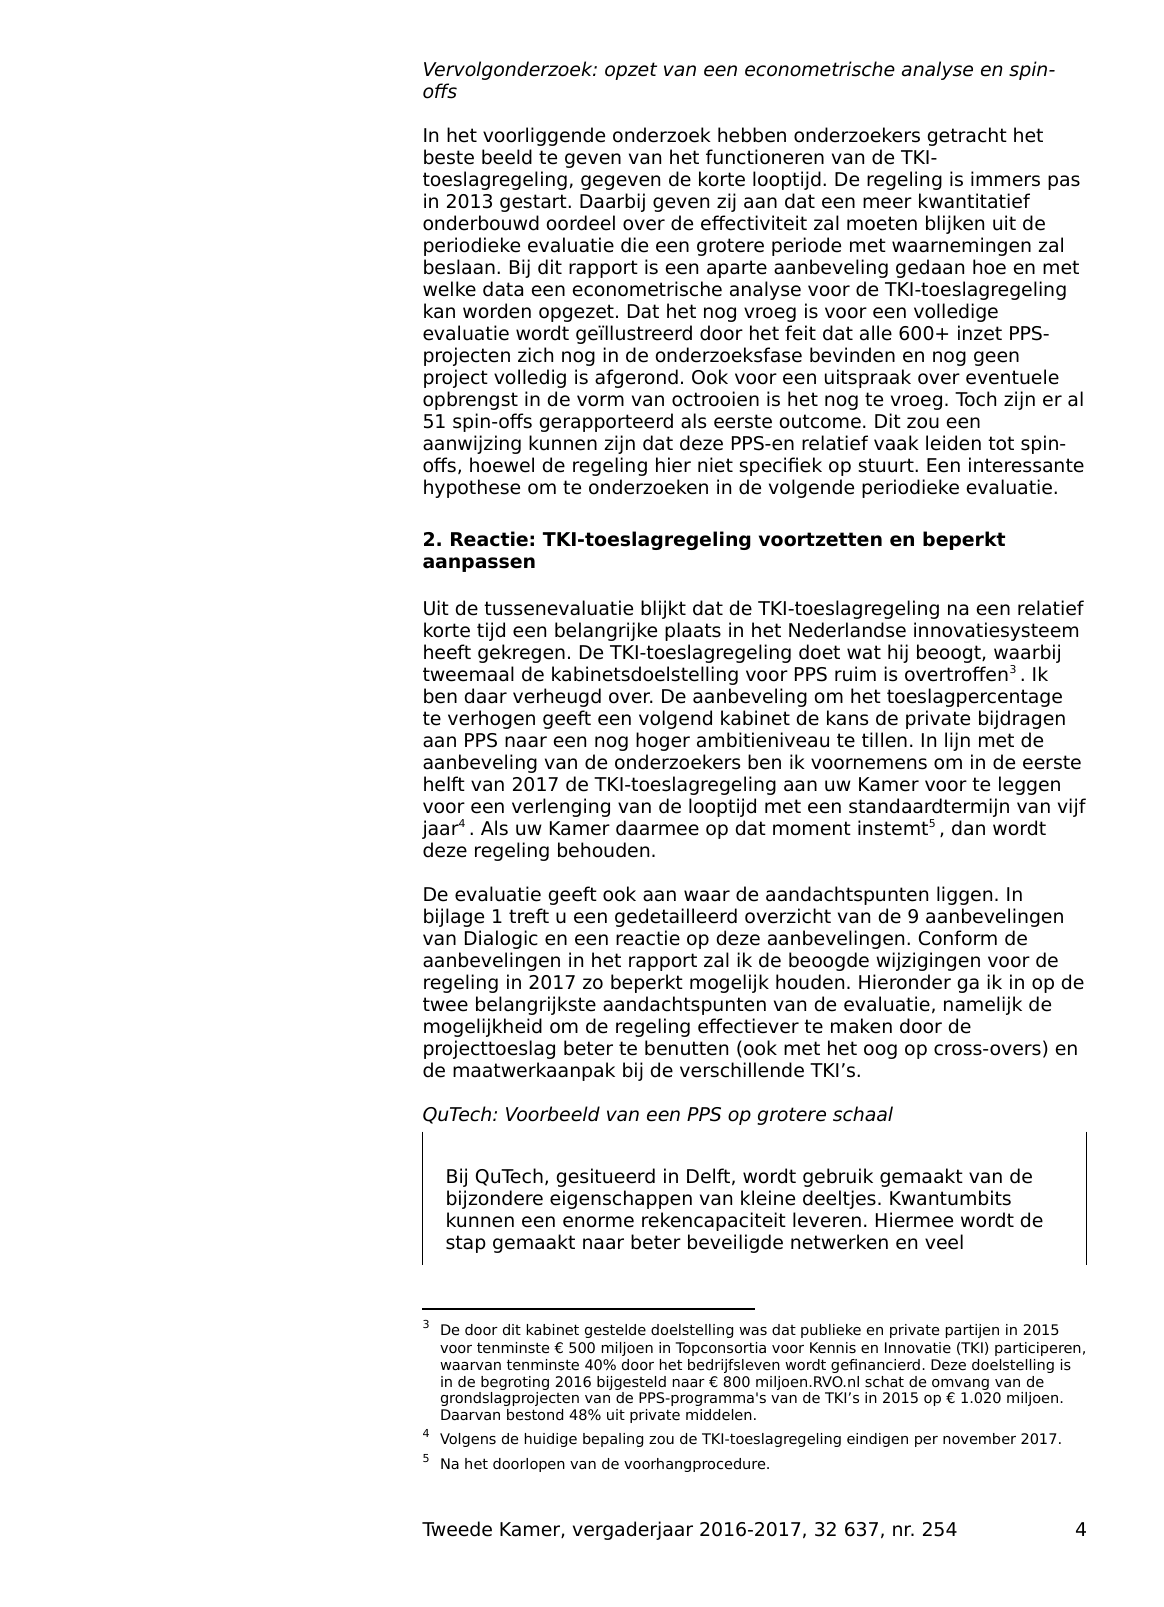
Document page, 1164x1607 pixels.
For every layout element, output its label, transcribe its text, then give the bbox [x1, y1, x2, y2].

text Uit de tussenevaluatie blijkt dat de TKI-toeslagregeling na een relatief korte tijd een belangrijke plaats in het Nederlandse innovatiesysteem heeft gekregen. De TKI-toeslagregeling doet wat hij beoogt, waarbij tweemaal de kabinetsdoelstelling voor PPS ruim is overtroffen. Ik ben daar verheugd over. De aanbeveling om het toeslagpercentage te verhogen geeft een volgend kabinet de kans de private bijdragen aan PPS naar een nog hoger ambitieniveau te tillen. In lijn met de aanbeveling van de onderzoekers ben ik voornemens om in de eerste helft van 2017 de TKI-toeslagregeling aan uw Kamer voor te leggen voor een verlenging van de looptijd met een standaardtermijn van vijf jaar. Als uw Kamer daarmee op dat moment instemt, dan wordt deze regeling behouden. [422, 598, 1087, 862]
text De evaluatie geeft ook aan waar de aandachtspunten liggen. In bijlage 1 treft u een gedetailleerd overzicht van de 9 aanbevelingen van Dialogic en een reactie op deze aanbevelingen. Conform de aanbevelingen in het rapport zal ik de beoogde wijzigingen voor de regeling in 2017 zo beperkt mogelijk houden. Hieronder ga ik in op de twee belangrijkste aandachtspunten van de evaluatie, namelijk de mogelijkheid om de regeling effectiever te maken door de projecttoeslag beter te benutten (ook met het oog op cross-overs) en de maatwerkaanpak bij de verschillende TKI’s. [422, 884, 1087, 1082]
text Na het doorlopen van de voorhangprocedure. [422, 1452, 1087, 1474]
text Volgens de huidige bepaling zou de TKI-toeslagregeling eindigen per november 2017. [422, 1427, 1087, 1449]
subtitle QuTech: Voorbeeld van een PPS op grotere schaal [422, 1104, 1087, 1126]
table_header Bij QuTech, gesitueerd in Delft, wordt gebruik gemaakt van de bijzondere eigenschappen van kleine deeltjes. Kwantumbits kunnen een enorme rekencapaciteit leveren. Hiermee wordt de stap gemaakt naar beter beveiligde netwerken en veel [423, 1132, 1086, 1265]
text De door dit kabinet gestelde doelstelling was dat publieke en private partijen in 2015 voor tenminste € 500 miljoen in Topconsortia voor Kennis en Innovatie (TKI) participeren, waarvan tenminste 40% door het bedrijfsleven wordt gefinancierd. Deze doelstelling is in de begroting 2016 bijgesteld naar € 800 miljoen.RVO.nl schat de omvang van de grondslagprojecten van de PPS-programma's van de TKI’s in 2015 op € 1.020 miljoen. Daarvan bestond 48% uit private middelen. [422, 1318, 1087, 1424]
subtitle 2. Reactie: TKI-toeslagregeling voortzetten en beperkt aanpassen [422, 529, 1087, 573]
text In het voorliggende onderzoek hebben onderzoekers getracht het beste beeld te geven van het functioneren van de TKI-toeslagregeling, gegeven de korte looptijd. De regeling is immers pas in 2013 gestart. Daarbij geven zij aan dat een meer kwantitatief onderbouwd oordeel over de effectiviteit zal moeten blijken uit de periodieke evaluatie die een grotere periode met waarnemingen zal beslaan. Bij dit rapport is een aparte aanbeveling gedaan hoe en met welke data een econometrische analyse voor de TKI-toeslagregeling kan worden opgezet. Dat het nog vroeg is voor een volledige evaluatie wordt geïllustreerd door het feit dat alle 600+ inzet PPS-projecten zich nog in de onderzoeksfase bevinden en nog geen project volledig is afgerond. Ook voor een uitspraak over eventuele opbrengst in de vorm van octrooien is het nog te vroeg. Toch zijn er al 51 spin-offs gerapporteerd als eerste outcome. Dit zou een aanwijzing kunnen zijn dat deze PPS-en relatief vaak leiden tot spin-offs, hoewel de regeling hier niet specifiek op stuurt. Een interessante hypothese om te onderzoeken in de volgende periodieke evaluatie. [422, 125, 1087, 499]
subtitle Vervolgonderzoek: opzet van een econometrische analyse en spin-offs [422, 59, 1087, 103]
